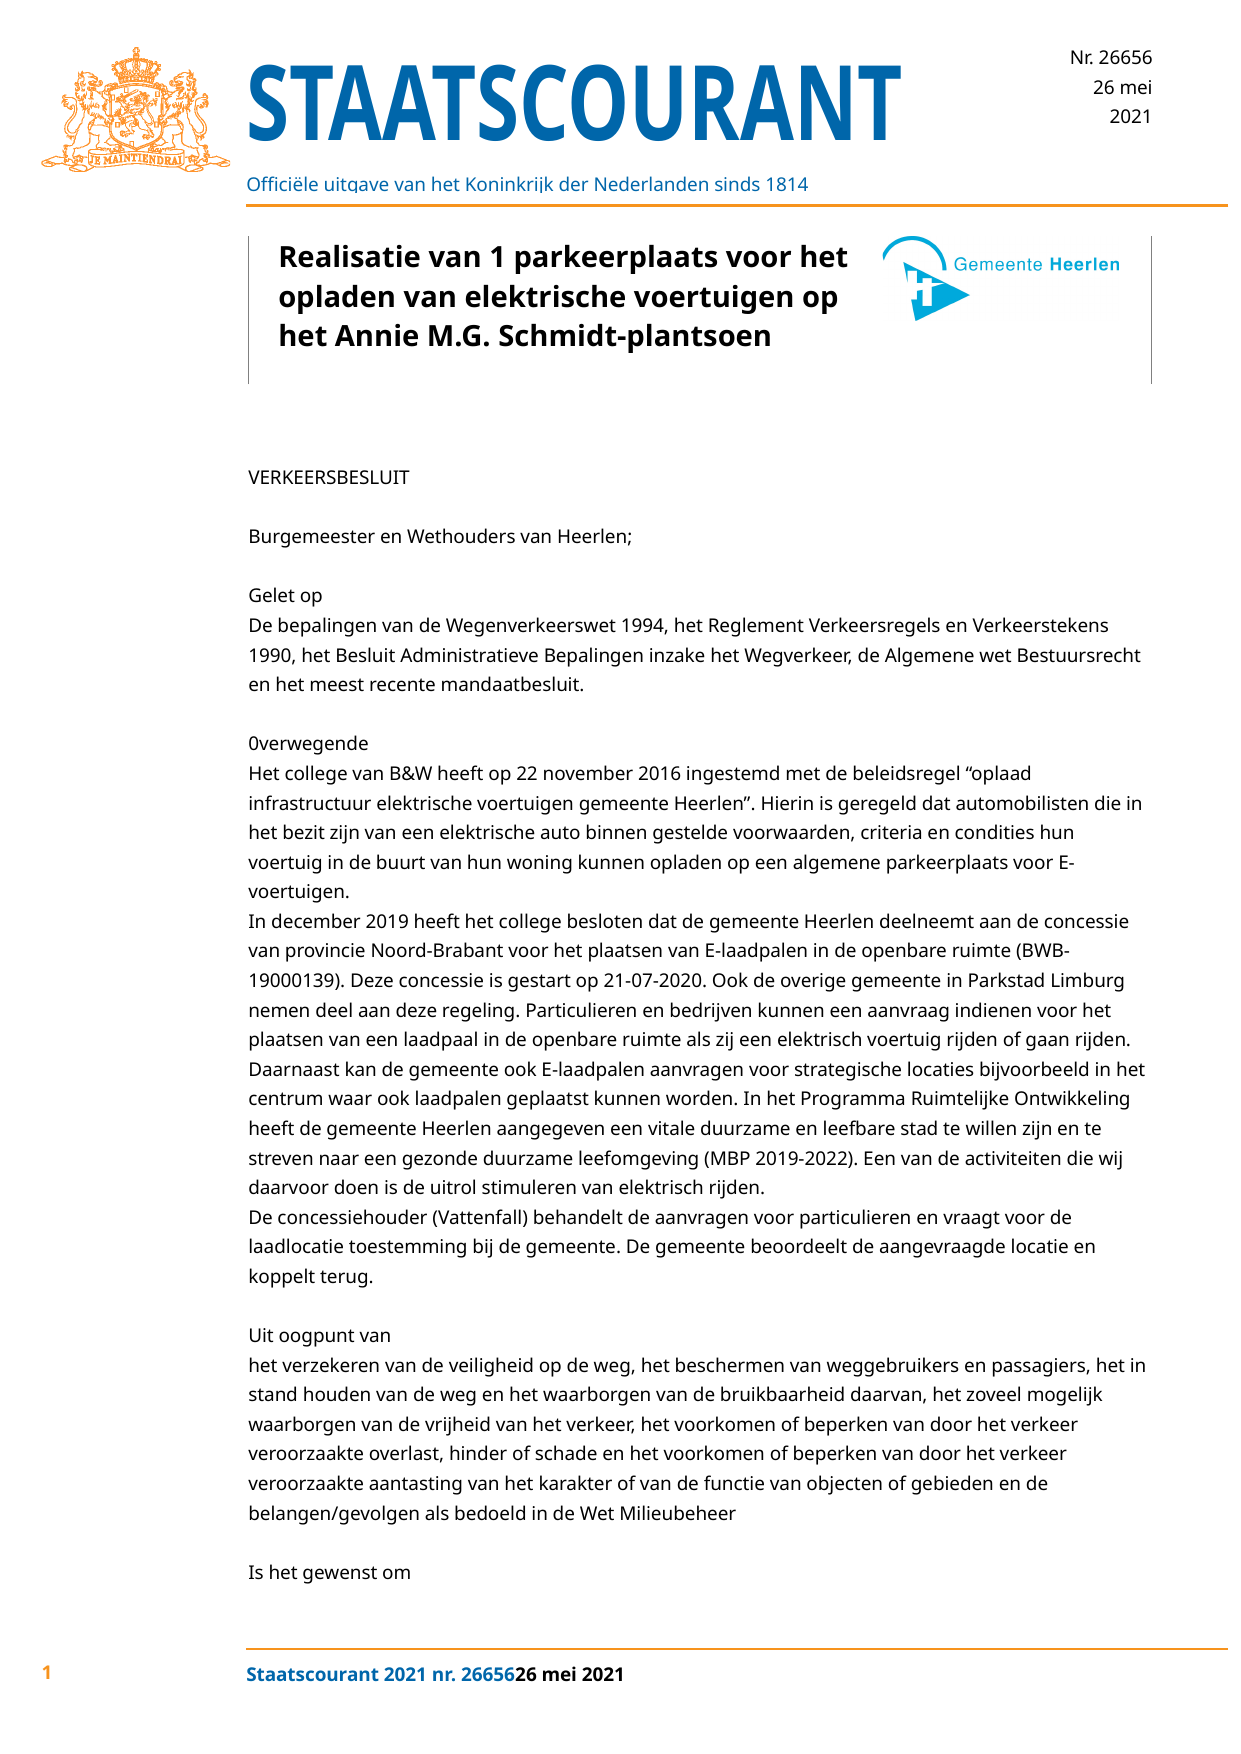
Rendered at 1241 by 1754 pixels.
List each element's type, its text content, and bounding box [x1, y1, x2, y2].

text Uit oogpunt van [248, 1322, 1152, 1348]
text 0verwegende [248, 731, 1152, 756]
picture [41, 47, 231, 172]
text De bepalingen van de Wegenverkeerswet 1994, het Reglement Verkeersregels en Verkeerstekens 1990, het Besluit Administratieve Bepalingen inzake het Wegverkeer, de Algemene wet Bestuursrecht en het meest recente mandaatbesluit. [248, 612, 1152, 697]
table_header [850, 236, 1151, 384]
table_header Realisatie van 1 parkeerplaats voor het opladen van elektrische voertuigen op het Annie M.G. Schmidt-plantsoen [249, 236, 850, 384]
text De concessiehouder (Vattenfall) behandelt de aanvragen voor particulieren en vraagt voor de laadlocatie toestemming bij de gemeente. De gemeente beoordeelt de aangevraagde locatie en koppelt terug. [248, 1204, 1152, 1289]
picture [882, 236, 1119, 321]
text Gelet op [248, 583, 1152, 608]
text In december 2019 heeft het college besloten dat de gemeente Heerlen deelneemt aan de concessie van provincie Noord-Brabant voor het plaatsen van E-laadpalen in de openbare ruimte (BWB-19000139). Deze concessie is gestart op 21-07-2020. Ook de overige gemeente in Parkstad Limburg nemen deel aan deze regeling. Particulieren en bedrijven kunnen een aanvraag indienen voor het plaatsen van een laadpaal in de openbare ruimte als zij een elektrisch voertuig rijden of gaan rijden. Daarnaast kan de gemeente ook E-laadpalen aanvragen voor strategische locaties bijvoorbeeld in het centrum waar ook laadpalen geplaatst kunnen worden. In het Programma Ruimtelijke Ontwikkeling heeft de gemeente Heerlen aangegeven een vitale duurzame en leefbare stad te willen zijn en te streven naar een gezonde duurzame leefomgeving (MBP 2019-2022). Een van de activiteiten die wij daarvoor doen is de uitrol stimuleren van elektrisch rijden. [248, 908, 1152, 1200]
text Is het gewenst om [248, 1559, 1152, 1584]
text VERKEERSBESLUIT [248, 464, 1152, 490]
text Het college van B&W heeft op 22 november 2016 ingestemd met de beleidsregel “oplaad infrastructuur elektrische voertuigen gemeente Heerlen”. Hierin is geregeld dat automobilisten die in het bezit zijn van een elektrische auto binnen gestelde voorwaarden, criteria en condities hun voertuig in de buurt van hun woning kunnen opladen op een algemene parkeerplaats voor E-voertuigen. [248, 760, 1152, 904]
picture [882, 236, 903, 252]
text het verzekeren van de veiligheid op de weg, het beschermen van weggebruikers en passagiers, het in stand houden van de weg en het waarborgen van de bruikbaarheid daarvan, het zoveel mogelijk waarborgen van de vrijheid van het verkeer, het voorkomen of beperken van door het verkeer veroorzaakte overlast, hinder of schade en het voorkomen of beperken van door het verkeer veroorzaakte aantasting van het karakter of van de functie van objecten of gebieden en de belangen/gevolgen als bedoeld in de Wet Milieubeheer [248, 1352, 1152, 1525]
text Burgemeester en Wethouders van Heerlen; [248, 523, 1152, 549]
